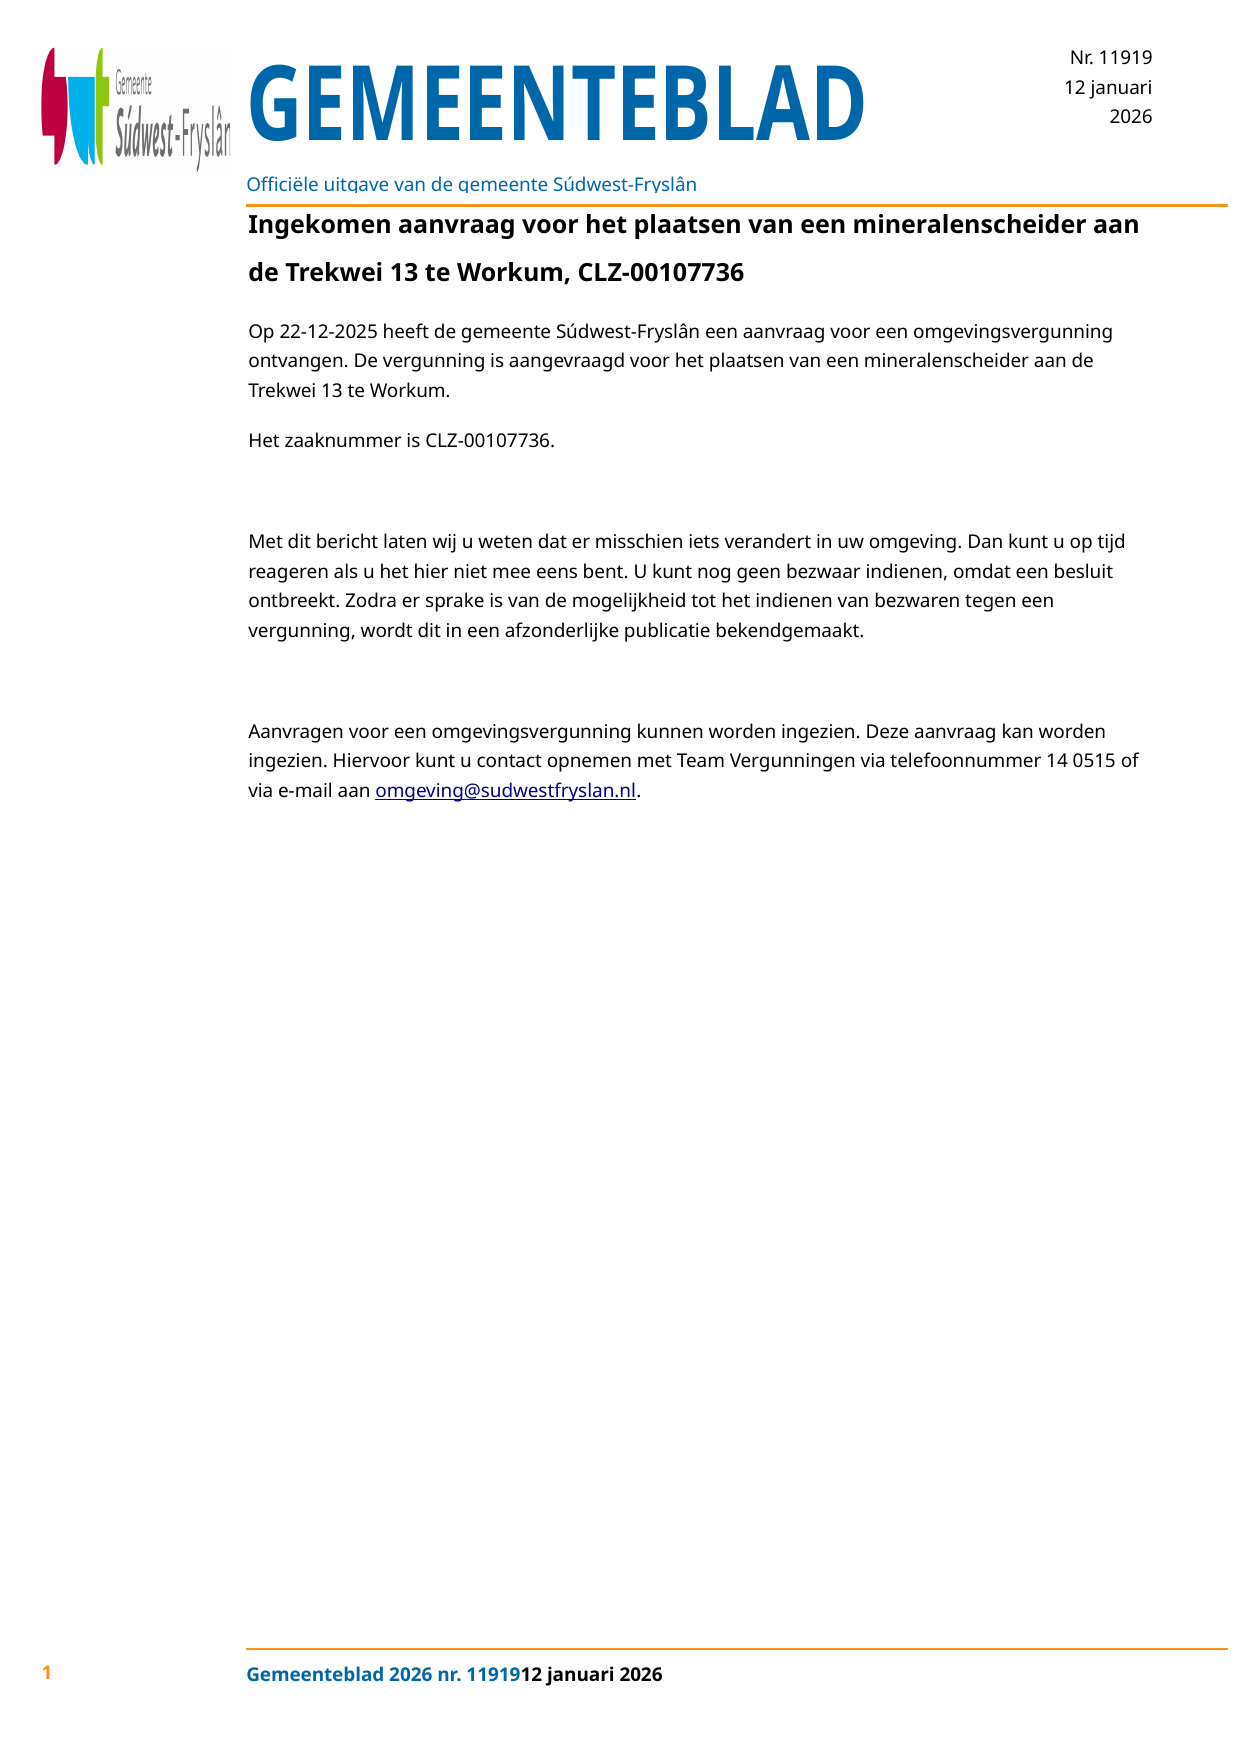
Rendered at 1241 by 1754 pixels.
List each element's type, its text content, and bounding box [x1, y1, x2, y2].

text Ingekomen aanvraag voor het plaatsen van een mineralenscheider aan de Trekwei 13 te Workum, CLZ-00107736 [248, 207, 1152, 288]
text Met dit bericht laten wij u weten dat er misschien iets verandert in uw omgeving. Dan kunt u op tijd reageren als u het hier niet mee eens bent. U kunt nog geen bezwaar indienen, omdat een besluit ontbreekt. Zodra er sprake is van de mogelijkheid tot het indienen van bezwaren tegen een vergunning, wordt dit in een afzonderlijke publicatie bekendgemaakt. [248, 528, 1152, 643]
text Het zaaknummer is CLZ-00107736. [248, 427, 1152, 453]
text Op 22-12-2025 heeft de gemeente Súdwest-Fryslân een aanvraag voor een omgevingsvergunning ontvangen. De vergunning is aangevraagd voor het plaatsen van een mineralenscheider aan de Trekwei 13 te Workum. [248, 318, 1152, 403]
text Aanvragen voor een omgevingsvergunning kunnen worden ingezien. Deze aanvraag kan worden ingezien. Hiervoor kunt u contact opnemen met Team Vergunningen via telefoonnummer 14 0515 of via e-mail aan omgeving@sudwestfryslan.nl. [248, 718, 1152, 803]
picture [41, 47, 231, 172]
